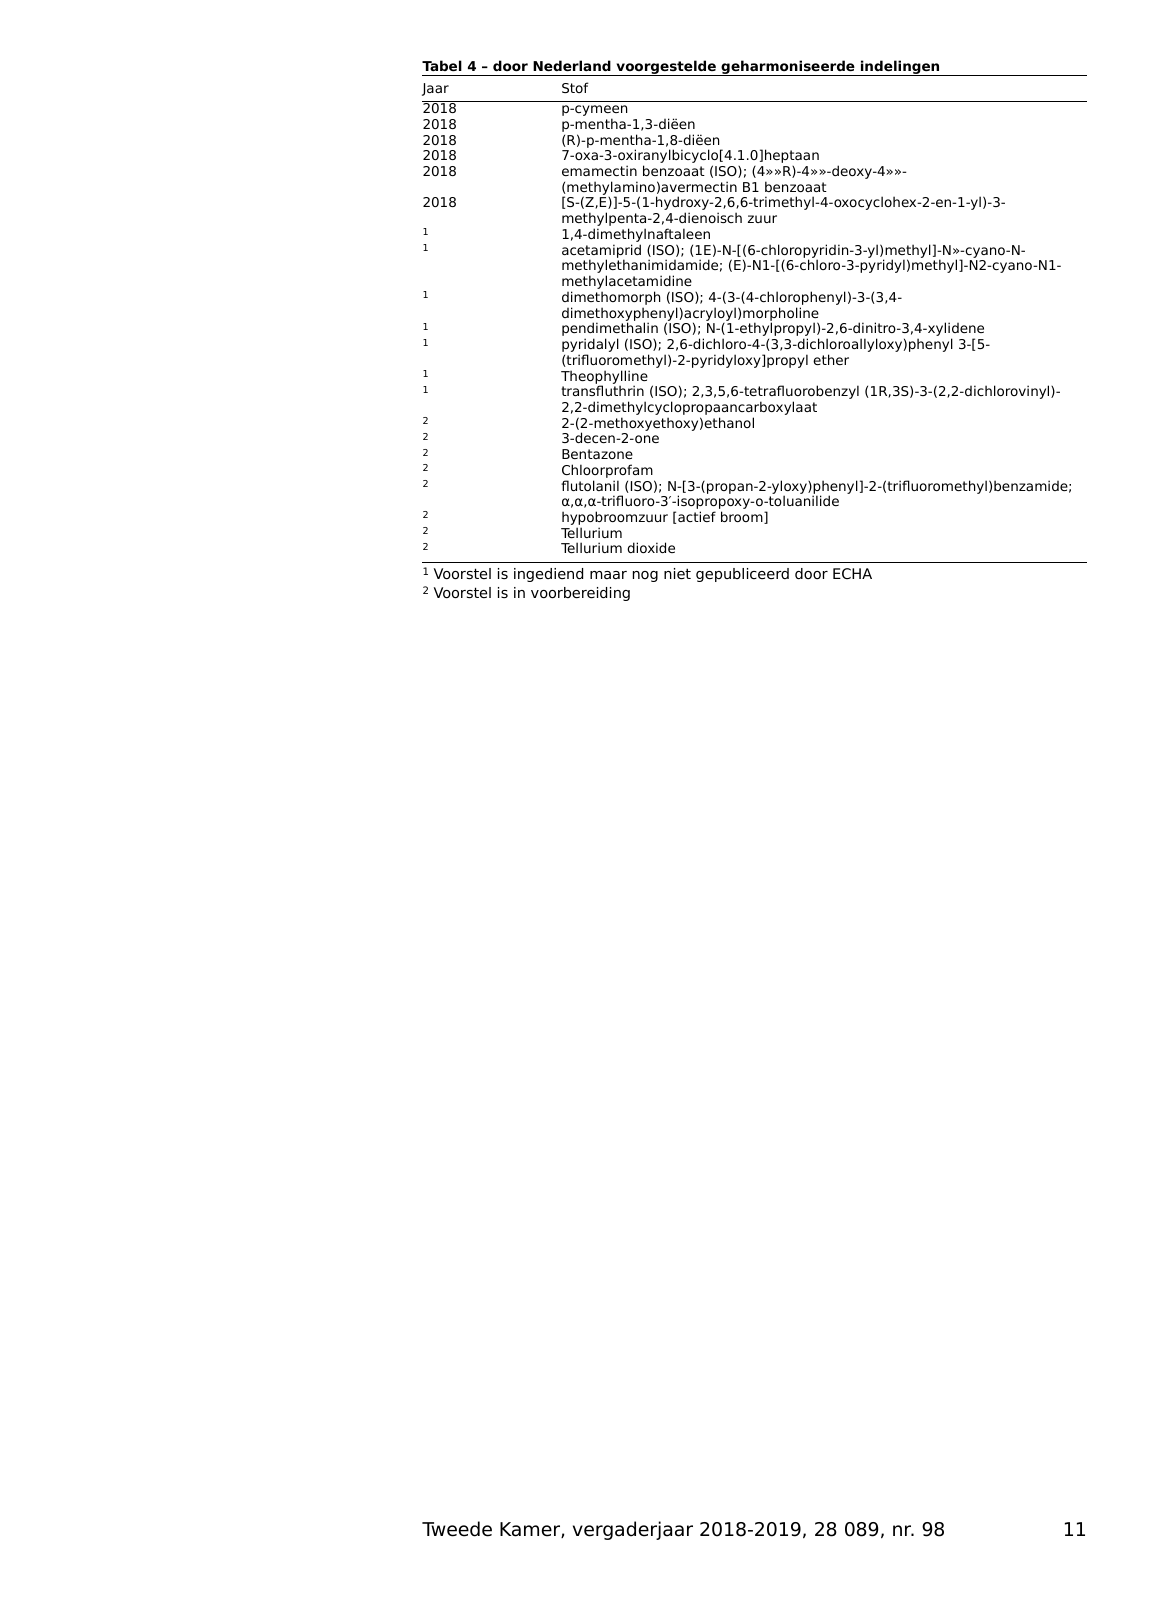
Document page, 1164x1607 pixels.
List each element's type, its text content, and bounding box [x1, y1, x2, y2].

table_cell pendimethalin (ISO); N-(1-ethylpropyl)-2,6-dinitro-3,4-xylidene [555, 321, 1087, 337]
table_cell pyridalyl (ISO); 2,6-dichloro-4-(3,3-dichloroallyloxy)phenyl 3-[5-(trifluoromethyl)-2-pyridyloxy]propyl ether [555, 337, 1087, 368]
table_cell Tellurium dioxide [555, 541, 1087, 562]
table_cell 1 [422, 337, 555, 368]
table_cell Tellurium [555, 526, 1087, 541]
table_cell 3-decen-2-one [555, 431, 1087, 447]
table_cell 1 [422, 384, 555, 416]
table_cell 2 [422, 447, 555, 463]
table_cell p-cymeen [555, 102, 1087, 117]
table_cell 2018 [422, 117, 555, 132]
table_cell 1 Voorstel is ingediend maar nog niet gepubliceerd door ECHA 2 Voorstel is in voorbereiding [422, 563, 1087, 602]
table_cell 2 [422, 463, 555, 478]
table_cell Jaar [422, 76, 555, 101]
table_cell 1 [422, 290, 555, 321]
table_cell emamectin benzoaat (ISO); (4»»R)-4»»-deoxy-4»»-(methylamino)avermectin B1 benzoaat [555, 164, 1087, 195]
table_cell 2 [422, 416, 555, 431]
table_cell 7-oxa-3-oxiranylbicyclo[4.1.0]heptaan [555, 148, 1087, 164]
table_cell 2 [422, 479, 555, 510]
table_cell 2018 [422, 133, 555, 148]
table_cell dimethomorph (ISO); 4-(3-(4-chlorophenyl)-3-(3,4-dimethoxyphenyl)acryloyl)morpholine [555, 290, 1087, 321]
table_cell 1 [422, 368, 555, 384]
table_cell 2018 [422, 164, 555, 195]
table_cell transfluthrin (ISO); 2,3,5,6-tetrafluorobenzyl (1R,3S)-3-(2,2-dichlorovinyl)-2,2-dimethylcyclopropaancarboxylaat [555, 384, 1087, 416]
table_cell 1 [422, 243, 555, 290]
table_cell 2-(2-methoxyethoxy)ethanol [555, 416, 1087, 431]
table_cell Chloorprofam [555, 463, 1087, 478]
table_header Tabel 4 – door Nederland voorgestelde geharmoniseerde indelingen [422, 59, 1087, 75]
table_cell 1,4-dimethylnaftaleen [555, 227, 1087, 242]
table_cell 2018 [422, 148, 555, 164]
table_cell 2 [422, 526, 555, 541]
table_cell Theophylline [555, 368, 1087, 384]
table_cell 2 [422, 541, 555, 562]
table_cell 2 [422, 510, 555, 526]
table_cell p-mentha-1,3-diëen [555, 117, 1087, 132]
table_cell 2 [422, 431, 555, 447]
table_cell 1 [422, 227, 555, 242]
table_cell (R)-p-mentha-1,8-diëen [555, 133, 1087, 148]
table_cell acetamiprid (ISO); (1E)-N-[(6-chloropyridin-3-yl)methyl]-N»-cyano-N-methylethanimidamide; (E)-N1-[(6-chloro-3-pyridyl)methyl]-N2-cyano-N1-methylacetamidine [555, 243, 1087, 290]
table_cell Stof [555, 76, 1087, 101]
table_cell [S-(Z,E)]-5-(1-hydroxy-2,6,6-trimethyl-4-oxocyclohex-2-en-1-yl)-3-methylpenta-2,4-dienoisch zuur [555, 195, 1087, 227]
table_cell 1 [422, 321, 555, 337]
table_cell Bentazone [555, 447, 1087, 463]
table_cell hypobroomzuur [actief broom] [555, 510, 1087, 526]
table_cell 2018 [422, 102, 555, 117]
table_cell 2018 [422, 195, 555, 227]
table_cell flutolanil (ISO); N-[3-(propan-2-yloxy)phenyl]-2-(trifluoromethyl)benzamide; α,α,α-trifluoro-3′-isopropoxy-o-toluanilide [555, 479, 1087, 510]
